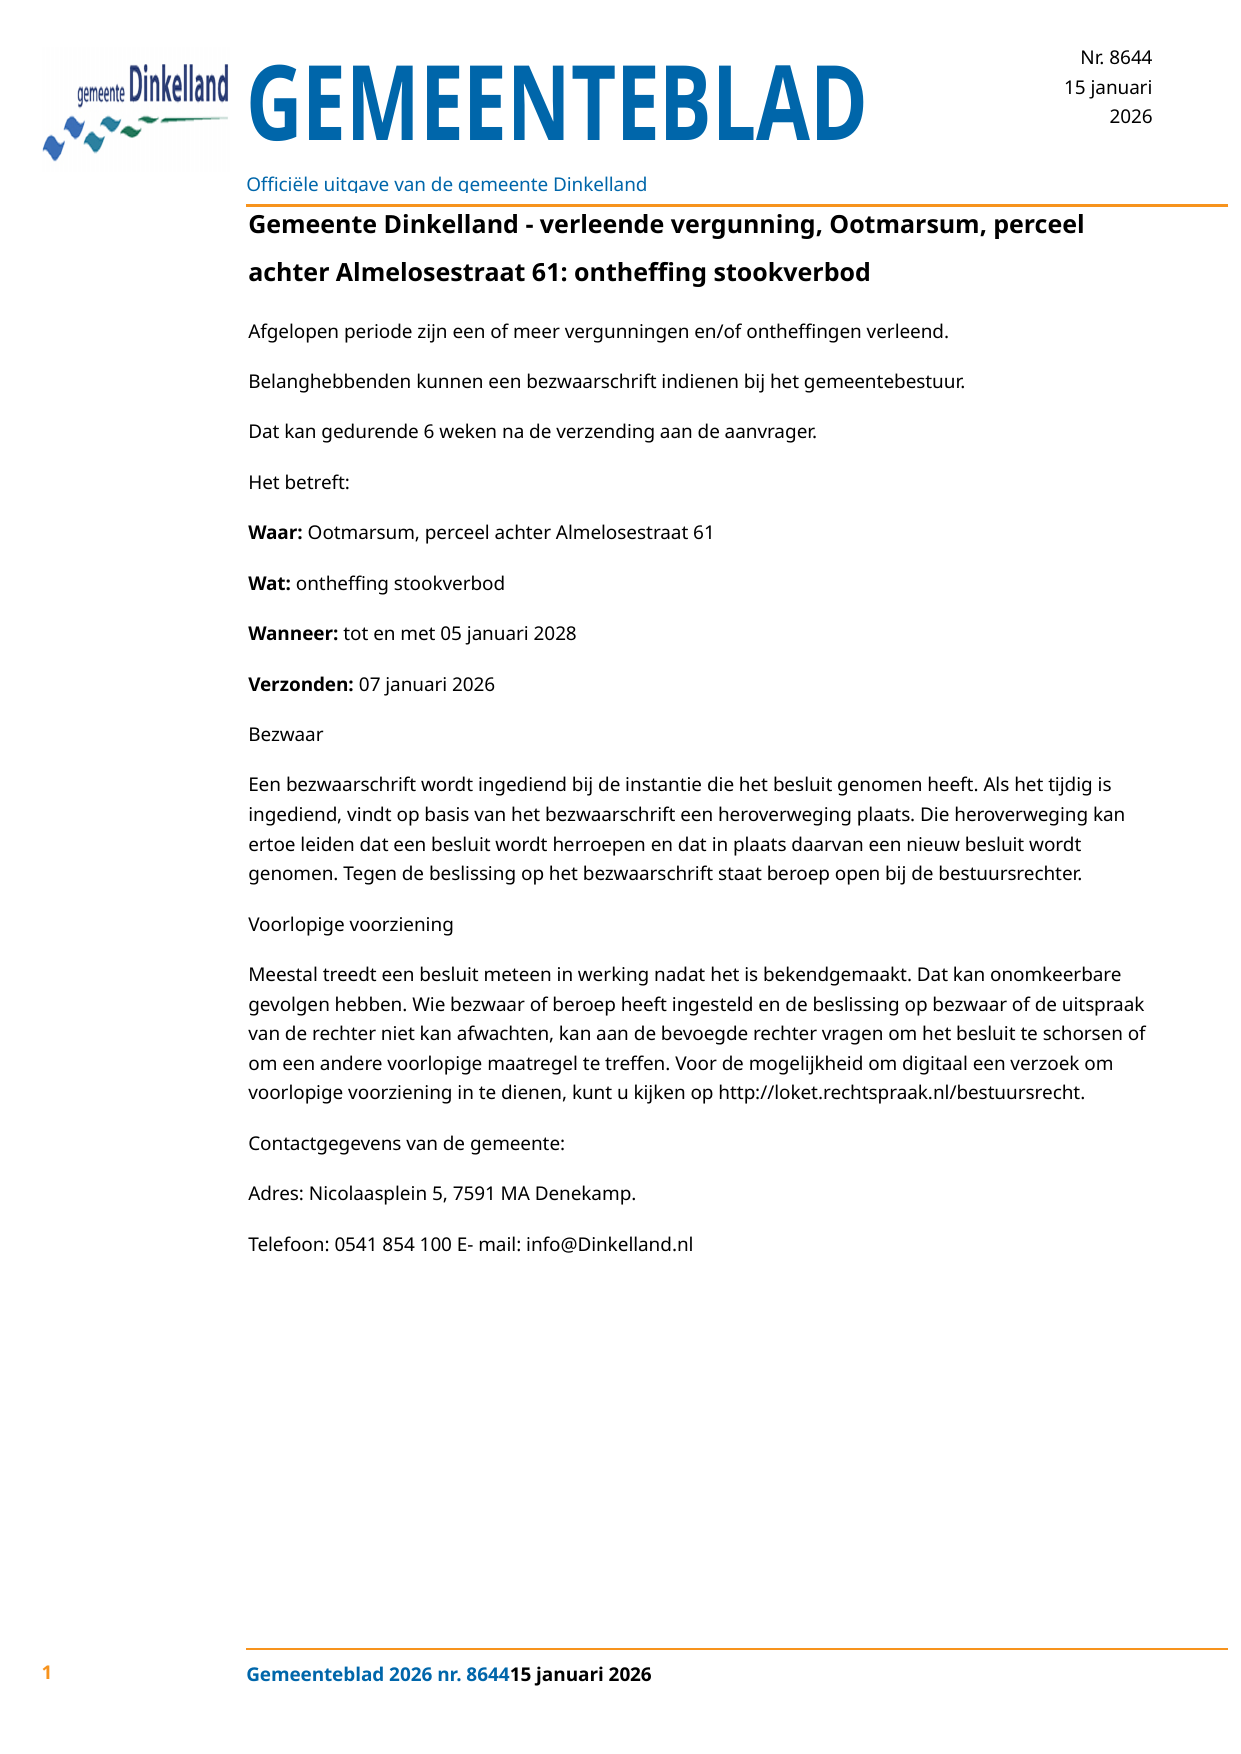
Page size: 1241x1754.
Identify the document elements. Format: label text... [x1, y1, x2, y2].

text Waar: Ootmarsum, perceel achter Almelosestraat 61 [248, 519, 1152, 545]
text Verzonden: 07 januari 2026 [248, 671, 1152, 697]
text Meestal treedt een besluit meteen in werking nadat het is bekendgemaakt. Dat kan onomkeerbare gevolgen hebben. Wie bezwaar of beroep heeft ingesteld en de beslissing op bezwaar of de uitspraak van de rechter niet kan afwachten, kan aan de bevoegde rechter vragen om het besluit te schorsen of om een andere voorlopige maatregel te treffen. Voor de mogelijkheid om digitaal een verzoek om voorlopige voorziening in te dienen, kunt u kijken op http://loket.rechtspraak.nl/bestuursrecht. [248, 961, 1152, 1105]
picture [41, 47, 231, 172]
text Gemeente Dinkelland - verleende vergunning, Ootmarsum, perceel achter Almelosestraat 61: ontheffing stookverbod [248, 207, 1152, 288]
text Adres: Nicolaasplein 5, 7591 MA Denekamp. [248, 1180, 1152, 1206]
text Het betreft: [248, 469, 1152, 495]
text Wat: ontheffing stookverbod [248, 570, 1152, 596]
text Wanneer: tot en met 05 januari 2028 [248, 620, 1152, 646]
text Dat kan gedurende 6 weken na de verzending aan de aanvrager. [248, 419, 1152, 444]
text Bezwaar [248, 721, 1152, 747]
text Een bezwaarschrift wordt ingediend bij de instantie die het besluit genomen heeft. Als het tijdig is ingediend, vindt op basis van het bezwaarschrift een heroverweging plaats. Die heroverweging kan ertoe leiden dat een besluit wordt herroepen en dat in plaats daarvan een nieuw besluit wordt genomen. Tegen de beslissing op het bezwaarschrift staat beroep open bij de bestuursrechter. [248, 772, 1152, 886]
text Telefoon: 0541 854 100 E- mail: info@Dinkelland.nl [248, 1231, 1152, 1257]
text Voorlopige voorziening [248, 911, 1152, 937]
text Belanghebbenden kunnen een bezwaarschrift indienen bij het gemeentebestuur. [248, 368, 1152, 394]
text Afgelopen periode zijn een of meer vergunningen en/of ontheffingen verleend. [248, 318, 1152, 344]
text Contactgegevens van de gemeente: [248, 1130, 1152, 1156]
